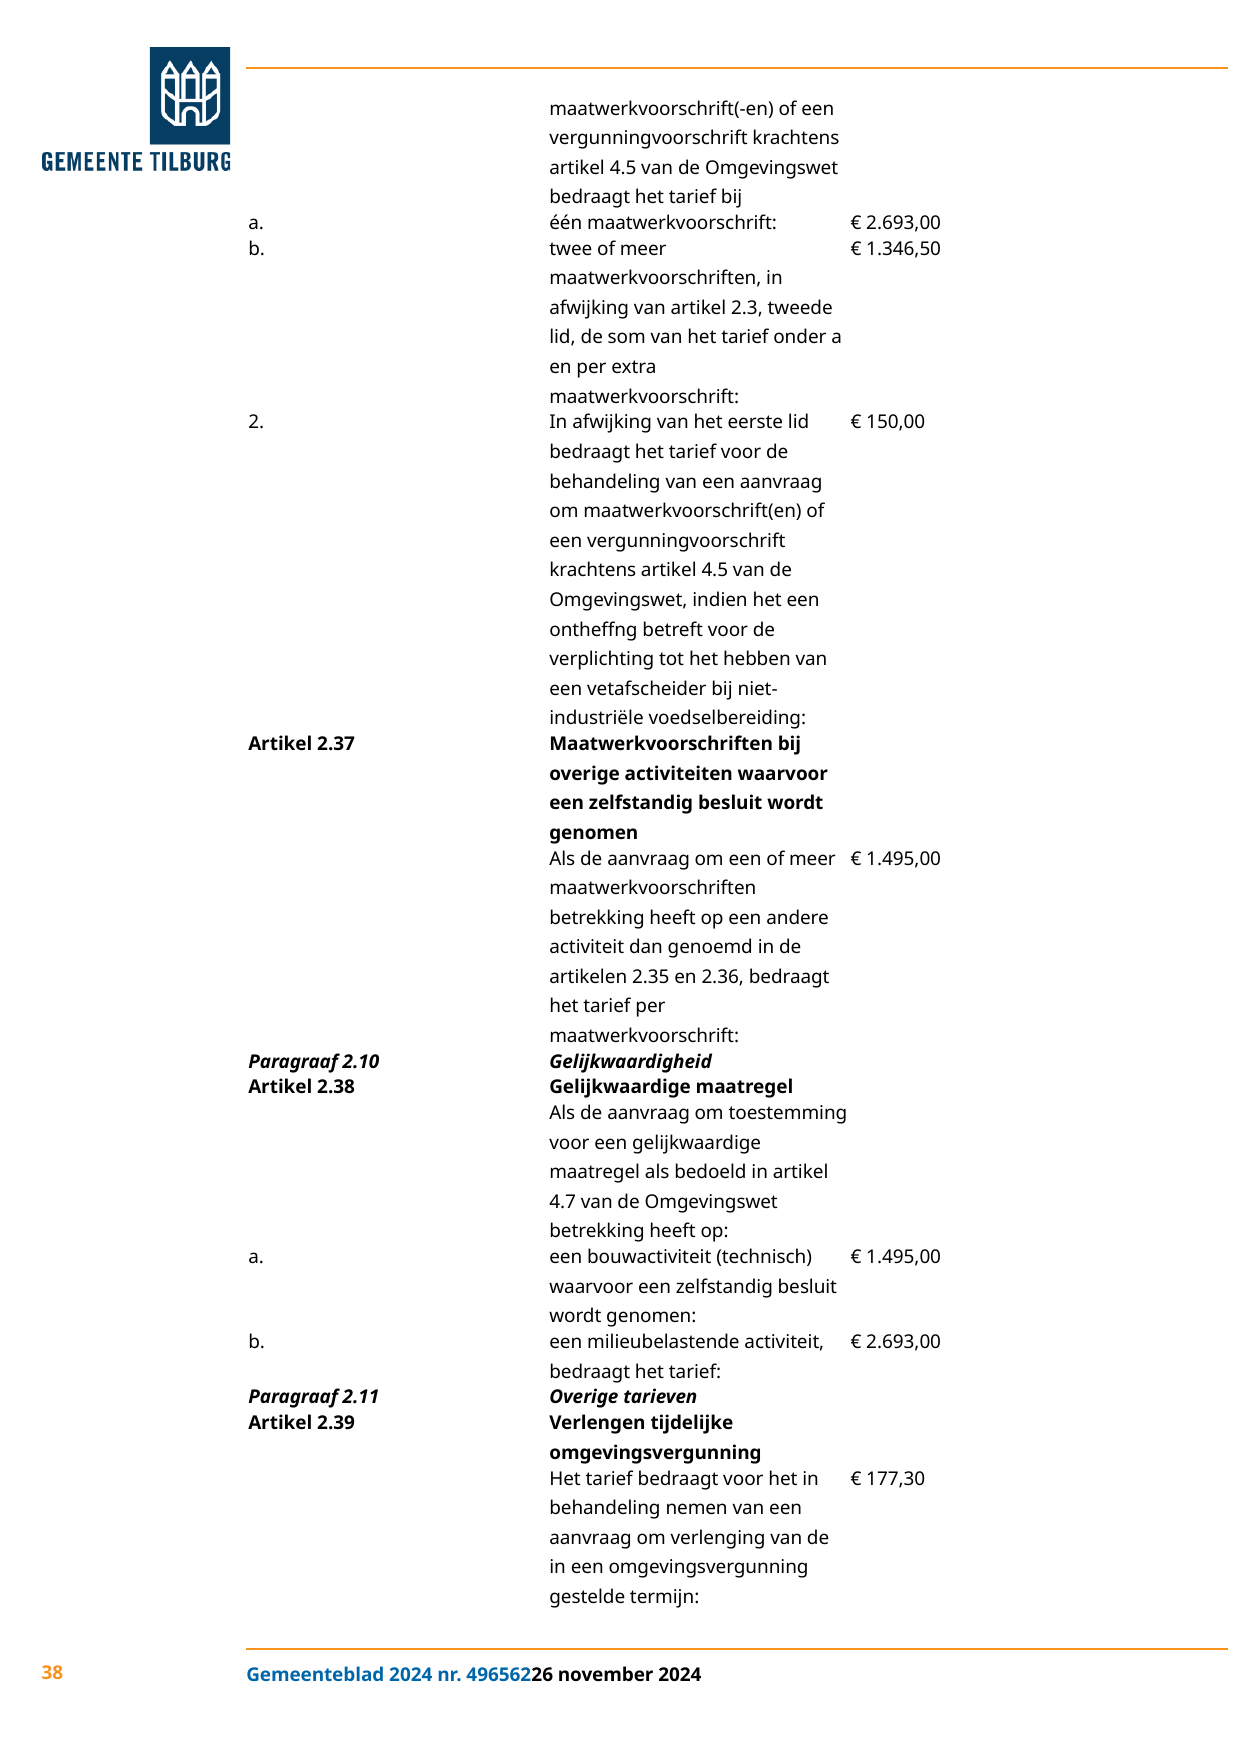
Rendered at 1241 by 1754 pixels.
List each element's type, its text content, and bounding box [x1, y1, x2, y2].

picture [41, 47, 231, 172]
table_cell [850, 1409, 1152, 1465]
table_cell € 1.495,00 [850, 845, 1152, 1048]
table_cell € 150,00 [850, 409, 1152, 730]
table_cell Overige tarieven [549, 1384, 850, 1409]
table_cell Gelijkwaardigheid [549, 1048, 850, 1074]
table_cell een milieubelastende activiteit, bedraagt het tarief: [549, 1328, 850, 1384]
table_cell Paragraaf 2.10 [248, 1048, 549, 1074]
table_cell Artikel 2.38 [248, 1074, 549, 1099]
table_cell Paragraaf 2.11 [248, 1384, 549, 1409]
table_cell In afwijking van het eerste lid bedraagt het tarief voor de behandeling van een aanvraag om maatwerkvoorschrift(en) of een vergunningvoorschrift krachtens artikel 4.5 van de Omgevingswet, indien het een ontheffng betreft voor de verplichting tot het hebben van een vetafscheider bij niet-industriële voedselbereiding: [549, 409, 850, 730]
table_cell a. [248, 1244, 549, 1328]
table_cell Verlengen tijdelijke omgevingsvergunning [549, 1409, 850, 1465]
table_cell b. [248, 235, 549, 409]
table_cell [850, 1048, 1152, 1074]
table_cell één maatwerkvoorschrift: [549, 209, 850, 235]
table_cell [248, 95, 549, 209]
table_cell Maatwerkvoorschriften bij overige activiteiten waarvoor een zelfstandig besluit wordt genomen [549, 730, 850, 845]
table_cell € 177,30 [850, 1465, 1152, 1609]
table_cell maatwerkvoorschrift(-en) of een vergunningvoorschrift krachtens artikel 4.5 van de Omgevingswet bedraagt het tarief bij [549, 95, 850, 209]
table_cell [850, 1074, 1152, 1099]
table_cell b. [248, 1328, 549, 1384]
table_cell [850, 1384, 1152, 1409]
table_cell € 2.693,00 [850, 209, 1152, 235]
table_cell a. [248, 209, 549, 235]
table_cell Als de aanvraag om toestemming voor een gelijkwaardige maatregel als bedoeld in artikel 4.7 van de Omgevingswet betrekking heeft op: [549, 1099, 850, 1243]
table_cell 2. [248, 409, 549, 730]
table_cell twee of meer maatwerkvoorschriften, in afwijking van artikel 2.3, tweede lid, de som van het tarief onder a en per extra maatwerkvoorschrift: [549, 235, 850, 409]
table_cell Artikel 2.37 [248, 730, 549, 845]
table_cell een bouwactiviteit (technisch) waarvoor een zelfstandig besluit wordt genomen: [549, 1244, 850, 1328]
table_cell [850, 95, 1152, 209]
table_cell € 1.495,00 [850, 1244, 1152, 1328]
table_cell Artikel 2.39 [248, 1409, 549, 1465]
table_cell [248, 845, 549, 1048]
table_cell € 1.346,50 [850, 235, 1152, 409]
table_cell [248, 1099, 549, 1243]
table_cell € 2.693,00 [850, 1328, 1152, 1384]
table_cell [850, 1099, 1152, 1243]
table_cell [248, 1465, 549, 1609]
table_cell Als de aanvraag om een of meer maatwerkvoorschriften betrekking heeft op een andere activiteit dan genoemd in de artikelen 2.35 en 2.36, bedraagt het tarief per maatwerkvoorschrift: [549, 845, 850, 1048]
table_cell [850, 730, 1152, 845]
table_cell Gelijkwaardige maatregel [549, 1074, 850, 1099]
table_cell Het tarief bedraagt voor het in behandeling nemen van een aanvraag om verlenging van de in een omgevingsvergunning gestelde termijn: [549, 1465, 850, 1609]
